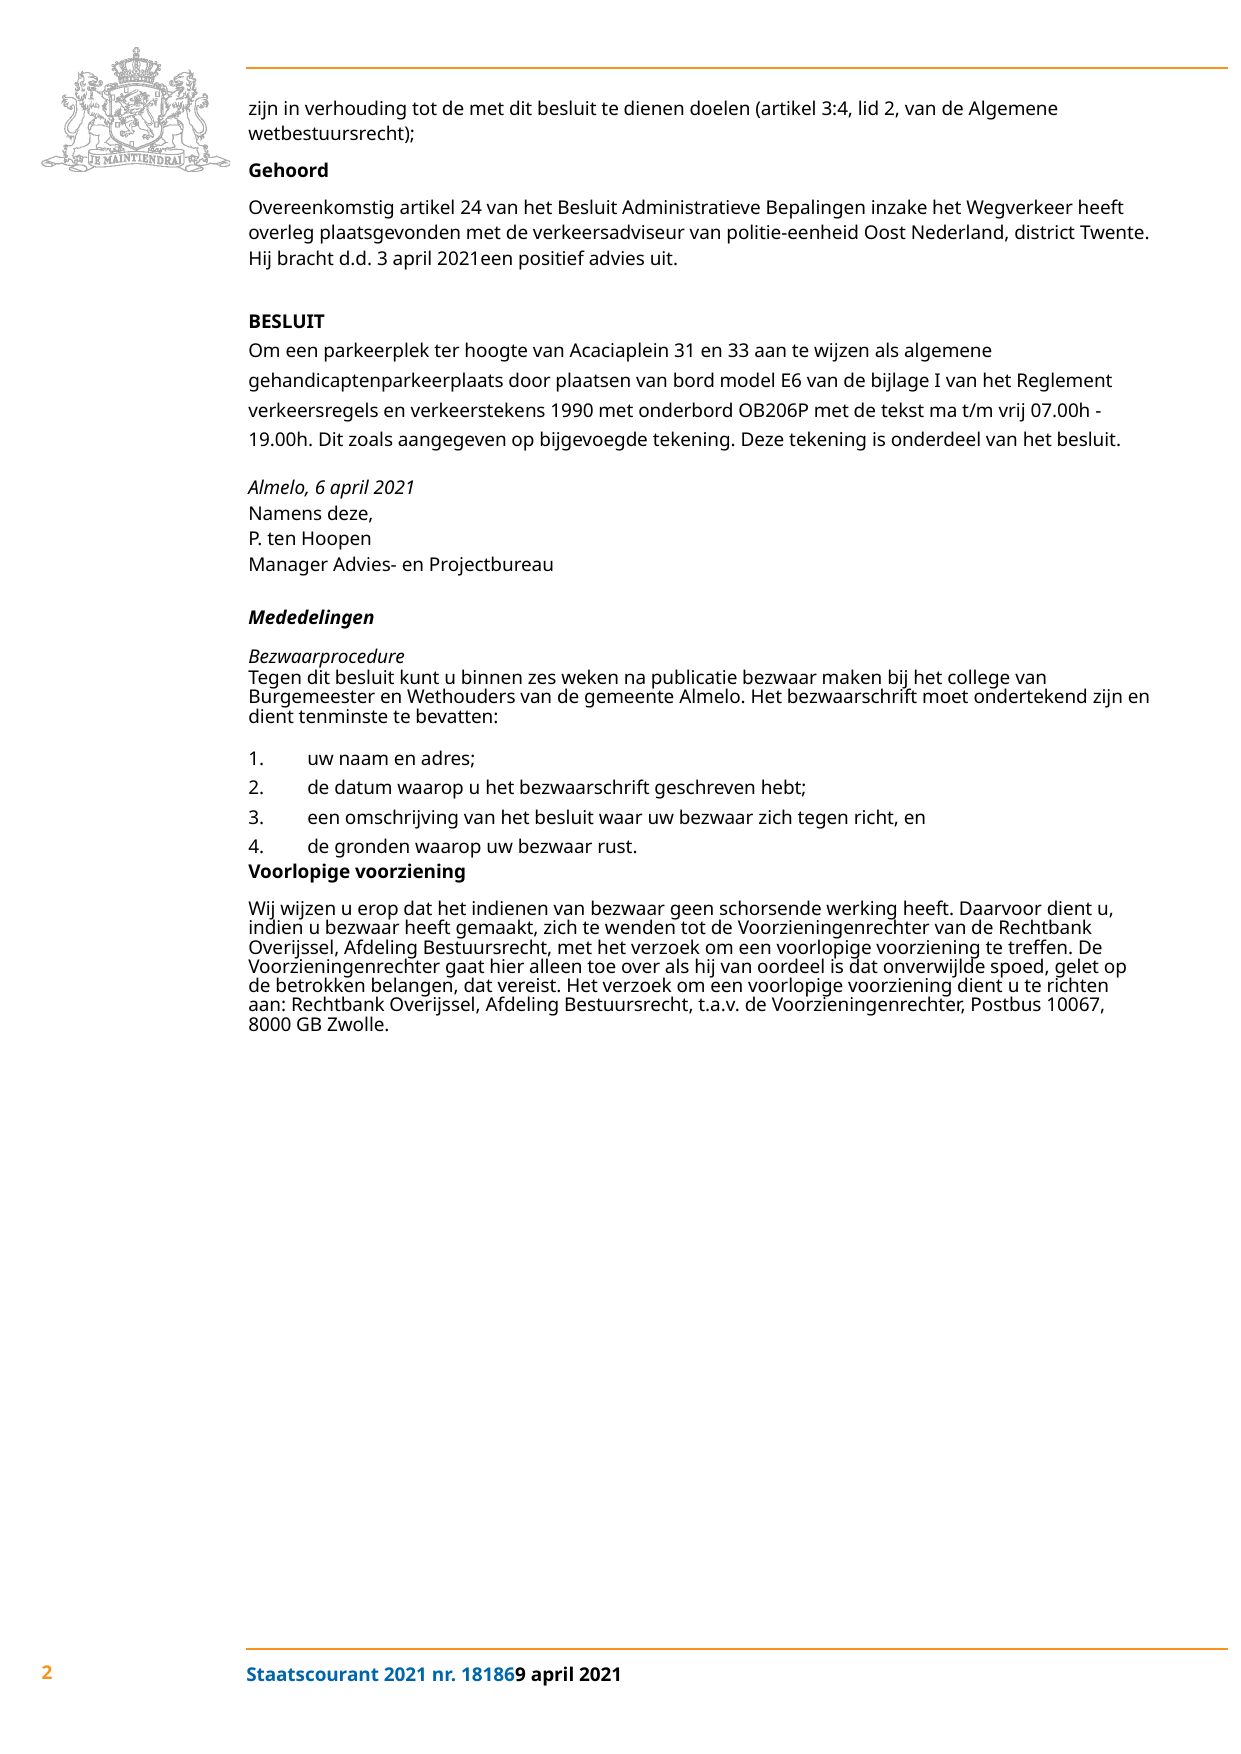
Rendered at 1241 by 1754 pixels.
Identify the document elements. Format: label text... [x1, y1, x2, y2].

text Overeenkomstig artikel 24 van het Besluit Administratieve Bepalingen inzake het Wegverkeer heeft overleg plaatsgevonden met de verkeersadviseur van politie-eenheid Oost Nederland, district Twente. Hij bracht d.d. 3 april 2021een positief advies uit. [248, 194, 1152, 271]
text Namens deze, [248, 500, 1152, 526]
text Mededelingen [248, 604, 1152, 630]
text Wij wijzen u erop dat het indienen van bezwaar geen schorsende werking heeft. Daarvoor dient u, indien u bezwaar heeft gemaakt, zich te wenden tot de Voorzieningenrechter van de Rechtbank Overijssel, Afdeling Bestuursrecht, met het verzoek om een voorlopige voorziening te treffen. De Voorzieningenrechter gaat hier alleen toe over als hij van oordeel is dat onverwijlde spoed, gelet op de betrokken belangen, dat vereist. Het verzoek om een voorlopige voorziening dient u te richten aan: Rechtbank Overijssel, Afdeling Bestuursrecht, t.a.v. de Voorzieningenrechter, Postbus 10067, 8000 GB Zwolle. [248, 900, 1152, 1035]
list een omschrijving van het besluit waar uw bezwaar zich tegen richt, en [248, 804, 1152, 830]
text Voorlopige voorziening [248, 863, 1152, 882]
text zijn in verhouding tot de met dit besluit te dienen doelen (artikel 3:4, lid 2, van de Algemene wetbestuursrecht); [248, 95, 1152, 146]
text Gehoord [248, 157, 1152, 183]
text Manager Advies- en Projectbureau [248, 551, 1152, 577]
list de gronden waarop uw bezwaar rust. [248, 833, 1152, 859]
list de datum waarop u het bezwaarschrift geschreven hebt; [248, 774, 1152, 800]
text Tegen dit besluit kunt u binnen zes weken na publicatie bezwaar maken bij het college van Burgemeester en Wethouders van de gemeente Almelo. Het bezwaarschrift moet ondertekend zijn en dient tenminste te bevatten: [248, 669, 1152, 727]
list uw naam en adres; [248, 745, 1152, 771]
text BESLUIT [248, 308, 1152, 334]
text P. ten Hoopen [248, 526, 1152, 551]
text Almelo, 6 april 2021 [248, 474, 1152, 500]
text Bezwaarprocedure [248, 643, 1152, 669]
text Om een parkeerplek ter hoogte van Acaciaplein 31 en 33 aan te wijzen als algemene gehandicaptenparkeerplaats door plaatsen van bord model E6 van de bijlage I van het Reglement verkeersregels en verkeerstekens 1990 met onderbord OB206P met de tekst ma t/m vrij 07.00h - 19.00h. Dit zoals aangegeven op bijgevoegde tekening. Deze tekening is onderdeel van het besluit. [248, 338, 1152, 452]
picture [41, 47, 231, 172]
